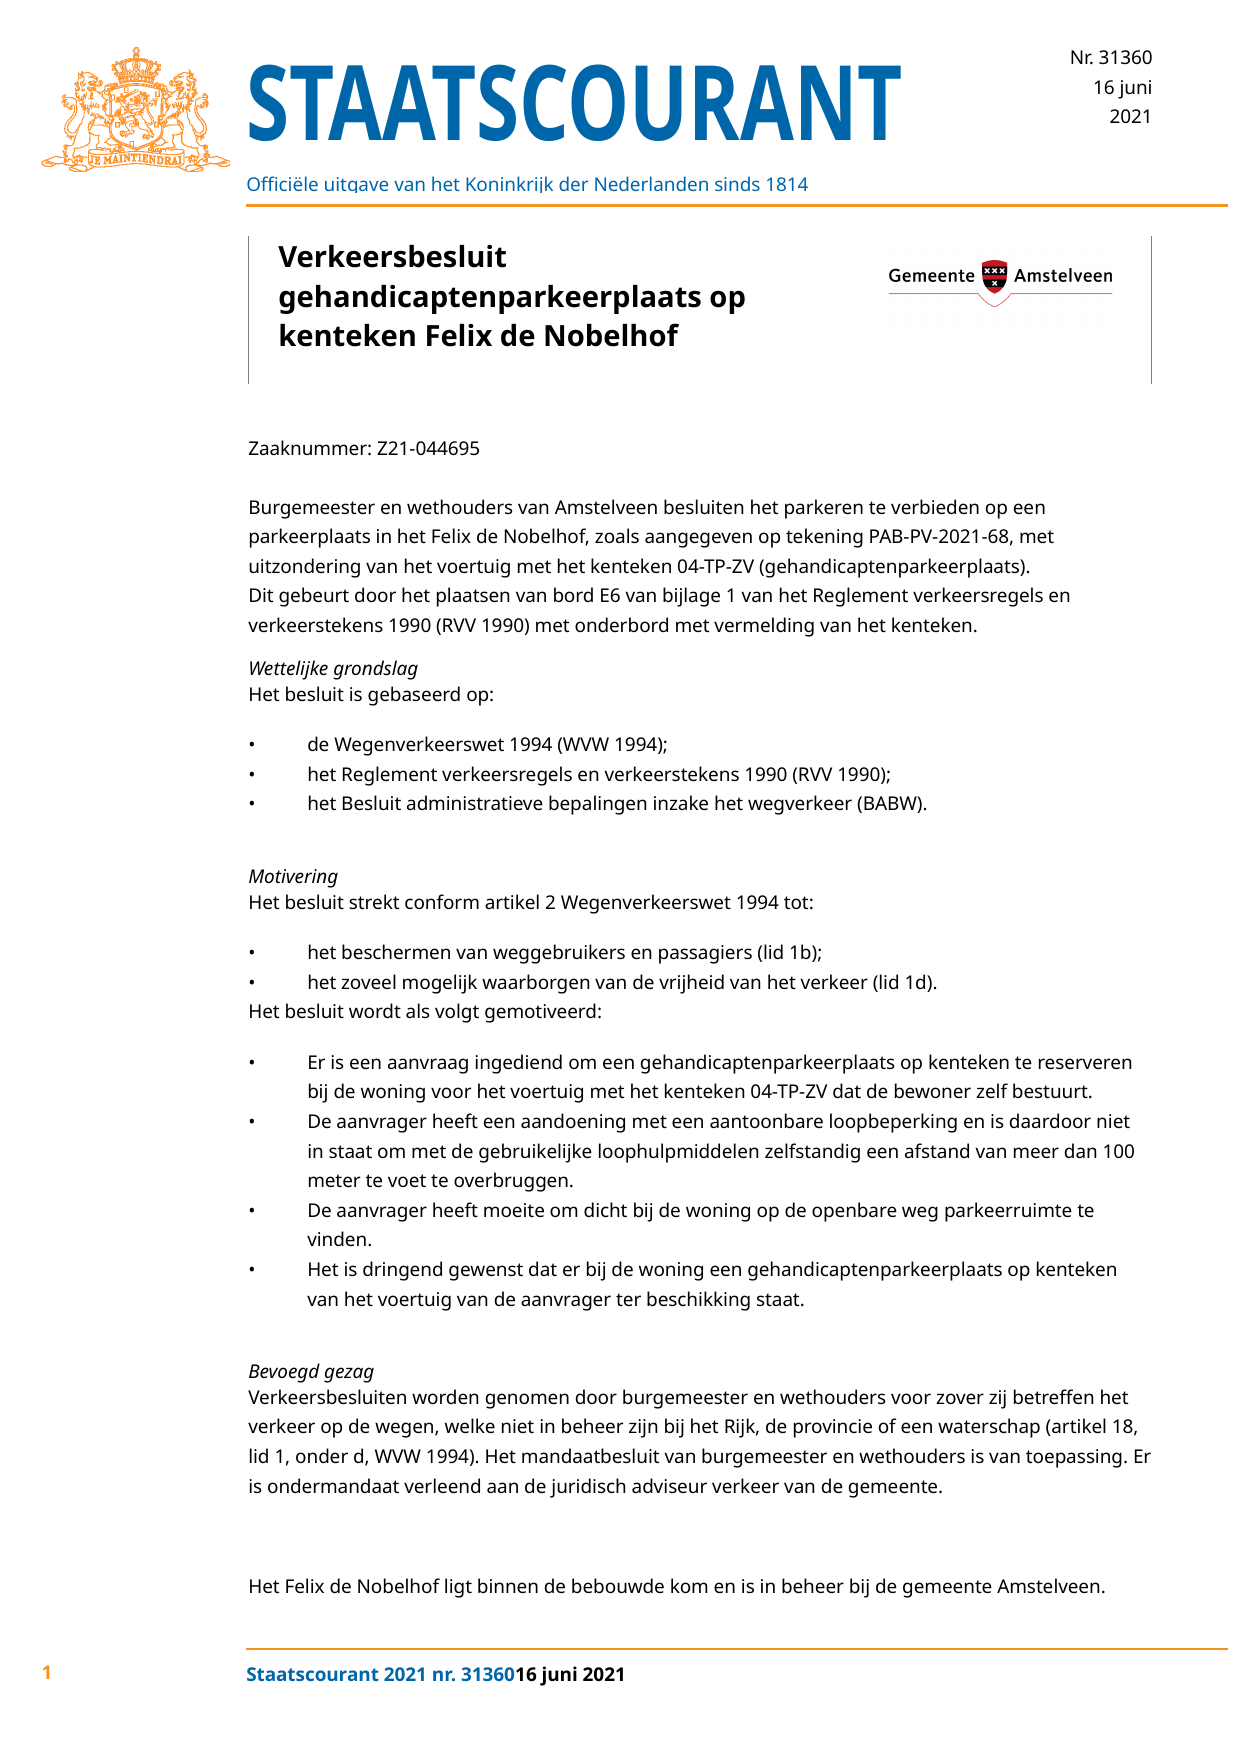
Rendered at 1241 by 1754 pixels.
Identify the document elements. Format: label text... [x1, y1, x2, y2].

text Het besluit wordt als volgt gemotiveerd: [248, 999, 1152, 1024]
list De aanvrager heeft een aandoening met een aantoonbare loopbeperking en is daardoor niet in staat om met de gebruikelijke loophulpmiddelen zelfstandig een afstand van meer dan 100 meter te voet te overbruggen. [248, 1108, 1152, 1193]
picture [41, 47, 231, 172]
list Het is dringend gewenst dat er bij de woning een gehandicaptenparkeerplaats op kenteken van het voertuig van de aanvrager ter beschikking staat. [248, 1256, 1152, 1311]
text Dit gebeurt door het plaatsen van bord E6 van bijlage 1 van het Reglement verkeersregels en verkeerstekens 1990 (RVV 1990) met onderbord met vermelding van het kenteken. [248, 583, 1152, 638]
list het Besluit administratieve bepalingen inzake het wegverkeer (BABW). [248, 791, 1152, 816]
table_header [850, 236, 1151, 384]
text Het besluit strekt conform artikel 2 Wegenverkeerswet 1994 tot: [248, 889, 1152, 915]
text Verkeersbesluiten worden genomen door burgemeester en wethouders voor zover zij betreffen het verkeer op de wegen, welke niet in beheer zijn bij het Rijk, de provincie of een waterschap (artikel 18, lid 1, onder d, WVW 1994). Het mandaatbesluit van burgemeester en wethouders is van toepassing. Er is ondermandaat verleend aan de juridisch adviseur verkeer van de gemeente. [248, 1384, 1152, 1499]
list het Reglement verkeersregels en verkeerstekens 1990 (RVV 1990); [248, 761, 1152, 787]
list het zoveel mogelijk waarborgen van de vrijheid van het verkeer (lid 1d). [248, 969, 1152, 995]
text Burgemeester en wethouders van Amstelveen besluiten het parkeren te verbieden op een parkeerplaats in het Felix de Nobelhof, zoals aangegeven op tekening PAB-PV-2021-68, met uitzondering van het voertuig met het kenteken 04-TP-ZV (gehandicaptenparkeerplaats). [248, 494, 1152, 579]
list De aanvrager heeft moeite om dicht bij de woning op de openbare weg parkeerruimte te vinden. [248, 1197, 1152, 1252]
list Er is een aanvraag ingediend om een gehandicaptenparkeerplaats op kenteken te reserveren bij de woning voor het voertuig met het kenteken 04-TP-ZV dat de bewoner zelf bestuurt. [248, 1049, 1152, 1104]
text Wettelijke grondslag [248, 655, 1152, 681]
list het beschermen van weggebruikers en passagiers (lid 1b); [248, 939, 1152, 965]
text Zaaknummer: Z21-044695 [248, 435, 1152, 460]
picture [882, 236, 1119, 331]
text Bevoegd gezag [248, 1358, 1152, 1384]
text Het besluit is gebaseerd op: [248, 681, 1152, 707]
text Het Felix de Nobelhof ligt binnen de bebouwde kom en is in beheer bij de gemeente Amstelveen. [248, 1574, 1152, 1599]
list de Wegenverkeerswet 1994 (WVW 1994); [248, 731, 1152, 757]
text Motivering [248, 863, 1152, 889]
table_header Verkeersbesluit gehandicaptenparkeerplaats op kenteken Felix de Nobelhof [249, 236, 850, 384]
